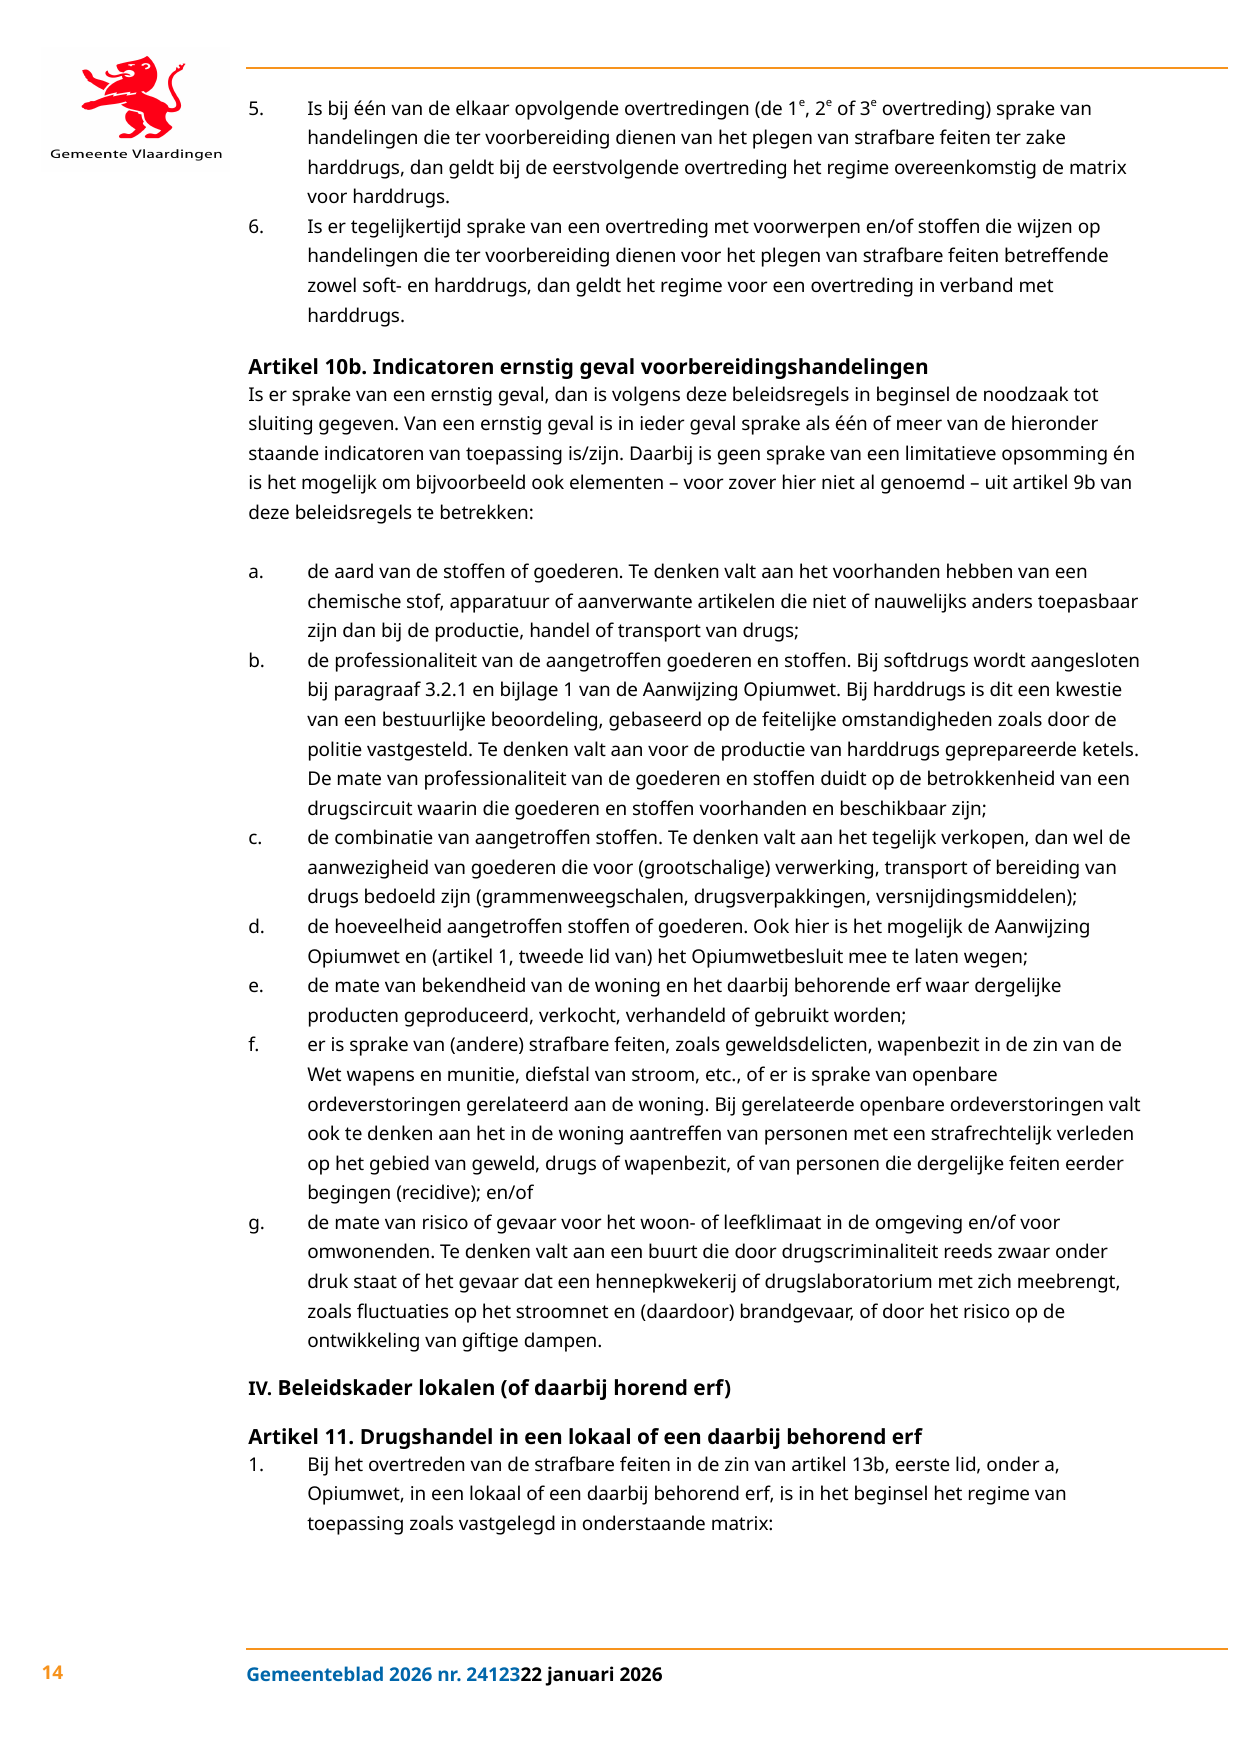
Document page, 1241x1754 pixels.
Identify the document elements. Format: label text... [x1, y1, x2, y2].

picture [41, 47, 231, 172]
text Artikel 11. Drugshandel in een lokaal of een daarbij behorend erf [248, 1422, 1152, 1451]
text IV. Beleidskader lokalen (of daarbij horend erf) [248, 1373, 1152, 1401]
list de aard van de stoffen of goederen. Te denken valt aan het voorhanden hebben van een chemische stof, apparatuur of aanverwante artikelen die niet of nauwelijks anders toepasbaar zijn dan bij de productie, handel of transport van drugs; [248, 558, 1152, 643]
list de hoeveelheid aangetroffen stoffen of goederen. Ook hier is het mogelijk de Aanwijzing Opiumwet en (artikel 1, tweede lid van) het Opiumwetbesluit mee te laten wegen; [248, 913, 1152, 968]
list Is er tegelijkertijd sprake van een overtreding met voorwerpen en/of stoffen die wijzen op handelingen die ter voorbereiding dienen voor het plegen van strafbare feiten betreffende zowel soft- en harddrugs, dan geldt het regime voor een overtreding in verband met harddrugs. [248, 213, 1152, 328]
list Is bij één van de elkaar opvolgende overtredingen (de 1e, 2e of 3e overtreding) sprake van handelingen die ter voorbereiding dienen van het plegen van strafbare feiten ter zake harddrugs, dan geldt bij de eerstvolgende overtreding het regime overeenkomstig de matrix voor harddrugs. [248, 95, 1152, 209]
list er is sprake van (andere) strafbare feiten, zoals geweldsdelicten, wapenbezit in de zin van de Wet wapens en munitie, diefstal van stroom, etc., of er is sprake van openbare ordeverstoringen gerelateerd aan de woning. Bij gerelateerde openbare ordeverstoringen valt ook te denken aan het in de woning aantreffen van personen met een strafrechtelijk verleden op het gebied van geweld, drugs of wapenbezit, of van personen die dergelijke feiten eerder begingen (recidive); en/of [248, 1032, 1152, 1205]
list de combinatie van aangetroffen stoffen. Te denken valt aan het tegelijk verkopen, dan wel de aanwezigheid van goederen die voor (grootschalige) verwerking, transport of bereiding van drugs bedoeld zijn (grammenweegschalen, drugsverpakkingen, versnijdingsmiddelen); [248, 824, 1152, 909]
list de mate van bekendheid van de woning en het daarbij behorende erf waar dergelijke producten geproduceerd, verkocht, verhandeld of gebruikt worden; [248, 972, 1152, 1028]
list Bij het overtreden van de strafbare feiten in de zin van artikel 13b, eerste lid, onder a, Opiumwet, in een lokaal of een daarbij behorend erf, is in het beginsel het regime van toepassing zoals vastgelegd in onderstaande matrix: [248, 1451, 1152, 1536]
list de professionaliteit van de aangetroffen goederen en stoffen. Bij softdrugs wordt aangesloten bij paragraaf 3.2.1 en bijlage 1 van de Aanwijzing Opiumwet. Bij harddrugs is dit een kwestie van een bestuurlijke beoordeling, gebaseerd op de feitelijke omstandigheden zoals door de politie vastgesteld. Te denken valt aan voor de productie van harddrugs geprepareerde ketels. De mate van professionaliteit van de goederen en stoffen duidt op de betrokkenheid van een drugscircuit waarin die goederen en stoffen voorhanden en beschikbaar zijn; [248, 647, 1152, 821]
text Artikel 10b. Indicatoren ernstig geval voorbereidingshandelingen [248, 352, 1152, 381]
list de mate van risico of gevaar voor het woon- of leefklimaat in de omgeving en/of voor omwonenden. Te denken valt aan een buurt die door drugscriminaliteit reeds zwaar onder druk staat of het gevaar dat een hennepkwekerij of drugslaboratorium met zich meebrengt, zoals fluctuaties op het stroomnet en (daardoor) brandgevaar, of door het risico op de ontwikkeling van giftige dampen. [248, 1209, 1152, 1353]
text Is er sprake van een ernstig geval, dan is volgens deze beleidsregels in beginsel de noodzaak tot sluiting gegeven. Van een ernstig geval is in ieder geval sprake als één of meer van de hieronder staande indicatoren van toepassing is/zijn. Daarbij is geen sprake van een limitatieve opsomming én is het mogelijk om bijvoorbeeld ook elementen – voor zover hier niet al genoemd – uit artikel 9b van deze beleidsregels te betrekken: [248, 381, 1152, 525]
